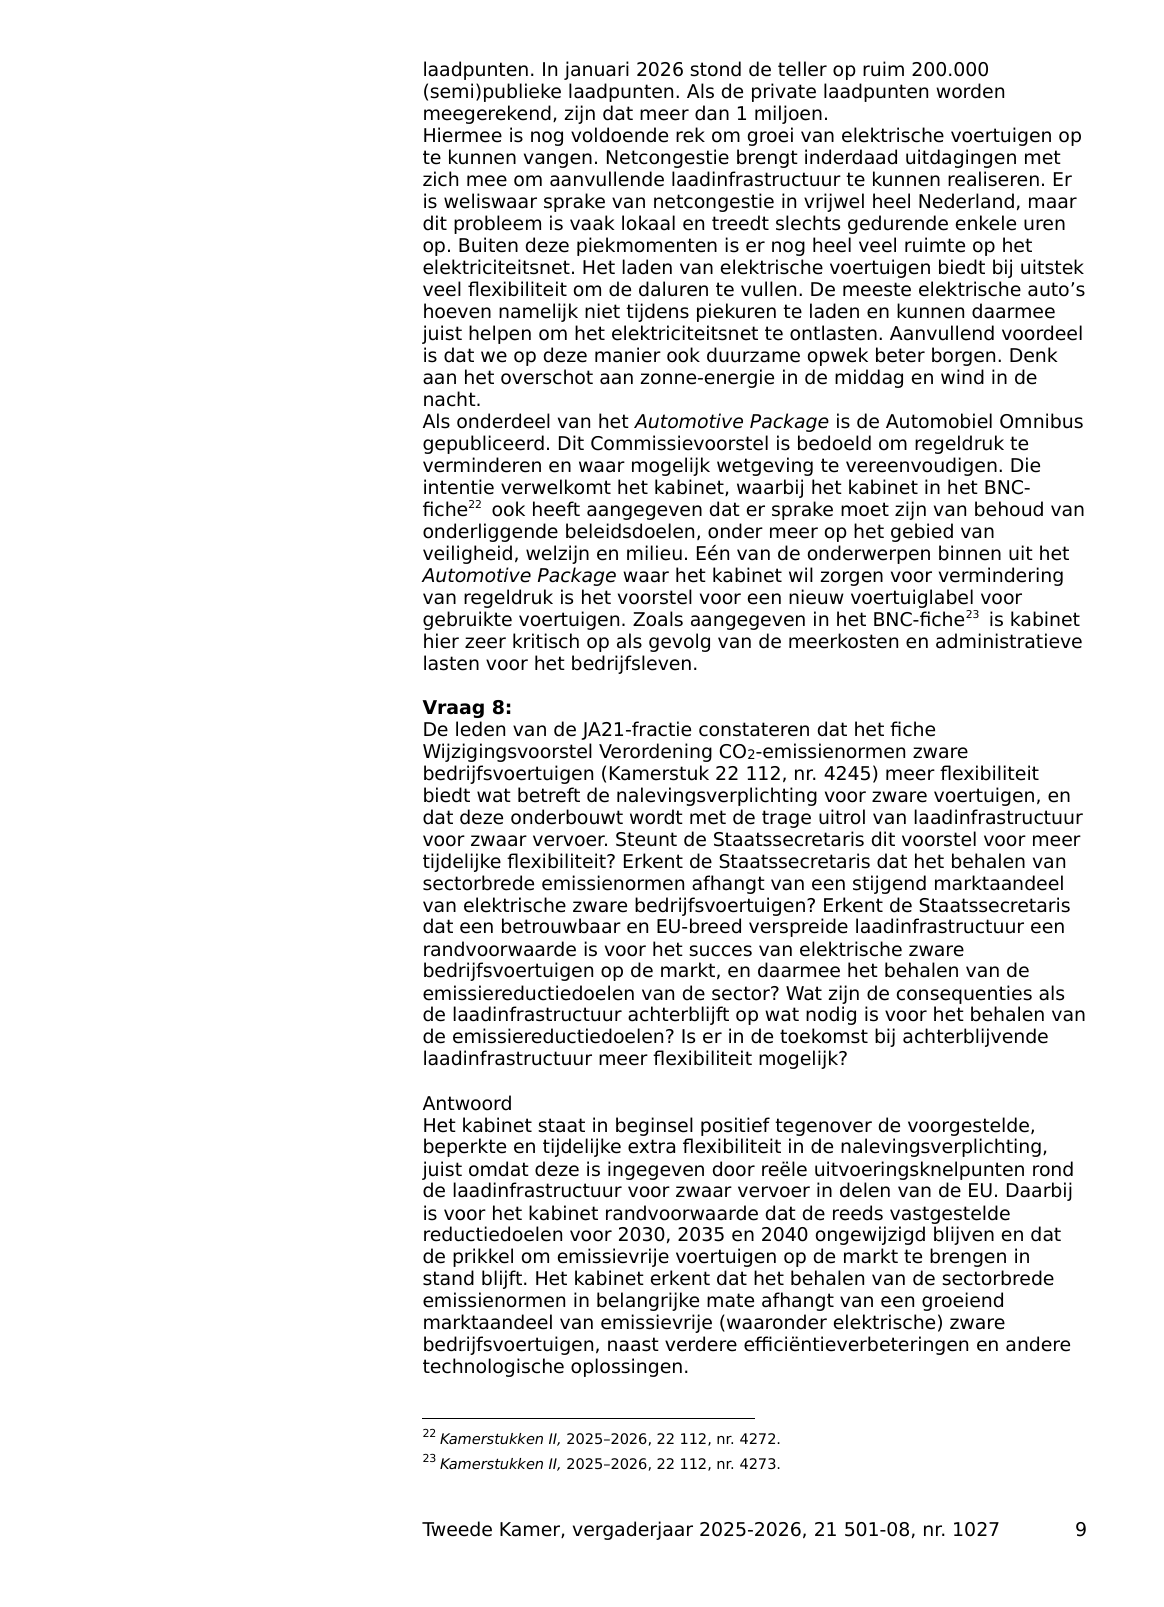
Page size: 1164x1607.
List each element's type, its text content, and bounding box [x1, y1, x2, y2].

text Als onderdeel van het Automotive Package is de Automobiel Omnibus gepubliceerd. Dit Commissievoorstel is bedoeld om regeldruk te verminderen en waar mogelijk wetgeving te vereenvoudigen. Die intentie verwelkomt het kabinet, waarbij het kabinet in het BNC-fiche ook heeft aangegeven dat er sprake moet zijn van behoud van onderliggende beleidsdoelen, onder meer op het gebied van veiligheid, welzijn en milieu. Eén van de onderwerpen binnen uit het Automotive Package waar het kabinet wil zorgen voor vermindering van regeldruk is het voorstel voor een nieuw voertuiglabel voor gebruikte voertuigen. Zoals aangegeven in het BNC-fiche is kabinet hier zeer kritisch op als gevolg van de meerkosten en administratieve lasten voor het bedrijfsleven. [422, 411, 1087, 674]
text De leden van de JA21-fractie constateren dat het fiche Wijzigingsvoorstel Verordening CO2-emissienormen zware bedrijfsvoertuigen (Kamerstuk 22 112, nr. 4245) meer flexibiliteit biedt wat betreft de nalevingsverplichting voor zware voertuigen, en dat deze onderbouwt wordt met de trage uitrol van laadinfrastructuur voor zwaar vervoer. Steunt de Staatssecretaris dit voorstel voor meer tijdelijke flexibiliteit? Erkent de Staatssecretaris dat het behalen van sectorbrede emissienormen afhangt van een stijgend marktaandeel van elektrische zware bedrijfsvoertuigen? Erkent de Staatssecretaris dat een betrouwbaar en EU-breed verspreide laadinfrastructuur een randvoorwaarde is voor het succes van elektrische zware bedrijfsvoertuigen op de markt, en daarmee het behalen van de emissiereductiedoelen van de sector? Wat zijn de consequenties als de laadinfrastructuur achterblijft op wat nodig is voor het behalen van de emissiereductiedoelen? Is er in de toekomst bij achterblijvende laadinfrastructuur meer flexibiliteit mogelijk? [422, 719, 1087, 1070]
text Het kabinet staat in beginsel positief tegenover de voorgestelde, beperkte en tijdelijke extra flexibiliteit in de nalevingsverplichting, juist omdat deze is ingegeven door reële uitvoeringsknelpunten rond de laadinfrastructuur voor zwaar vervoer in delen van de EU. Daarbij is voor het kabinet randvoorwaarde dat de reeds vastgestelde reductiedoelen voor 2030, 2035 en 2040 ongewijzigd blijven en dat de prikkel om emissievrije voertuigen op de markt te brengen in stand blijft. Het kabinet erkent dat het behalen van de sectorbrede emissienormen in belangrijke mate afhangt van een groeiend marktaandeel van emissievrije (waaronder elektrische) zware bedrijfsvoertuigen, naast verdere efficiëntieverbeteringen en andere technologische oplossingen. [422, 1114, 1087, 1378]
text Vraag 8: [422, 697, 1087, 719]
text Kamerstukken II, 2025–2026, 22 112, nr. 4273. [422, 1452, 1087, 1474]
text Antwoord [422, 1092, 1087, 1114]
text Kamerstukken II, 2025–2026, 22 112, nr. 4272. [422, 1427, 1087, 1449]
text Hiermee is nog voldoende rek om groei van elektrische voertuigen op te kunnen vangen. Netcongestie brengt inderdaad uitdagingen met zich mee om aanvullende laadinfrastructuur te kunnen realiseren. Er is weliswaar sprake van netcongestie in vrijwel heel Nederland, maar dit probleem is vaak lokaal en treedt slechts gedurende enkele uren op. Buiten deze piekmomenten is er nog heel veel ruimte op het elektriciteitsnet. Het laden van elektrische voertuigen biedt bij uitstek veel flexibiliteit om de daluren te vullen. De meeste elektrische auto’s hoeven namelijk niet tijdens piekuren te laden en kunnen daarmee juist helpen om het elektriciteitsnet te ontlasten. Aanvullend voordeel is dat we op deze manier ook duurzame opwek beter borgen. Denk aan het overschot aan zonne-energie in de middag en wind in de nacht. [422, 125, 1087, 411]
text laadpunten. In januari 2026 stond de teller op ruim 200.000 (semi)publieke laadpunten. Als de private laadpunten worden meegerekend, zijn dat meer dan 1 miljoen. [422, 59, 1087, 125]
